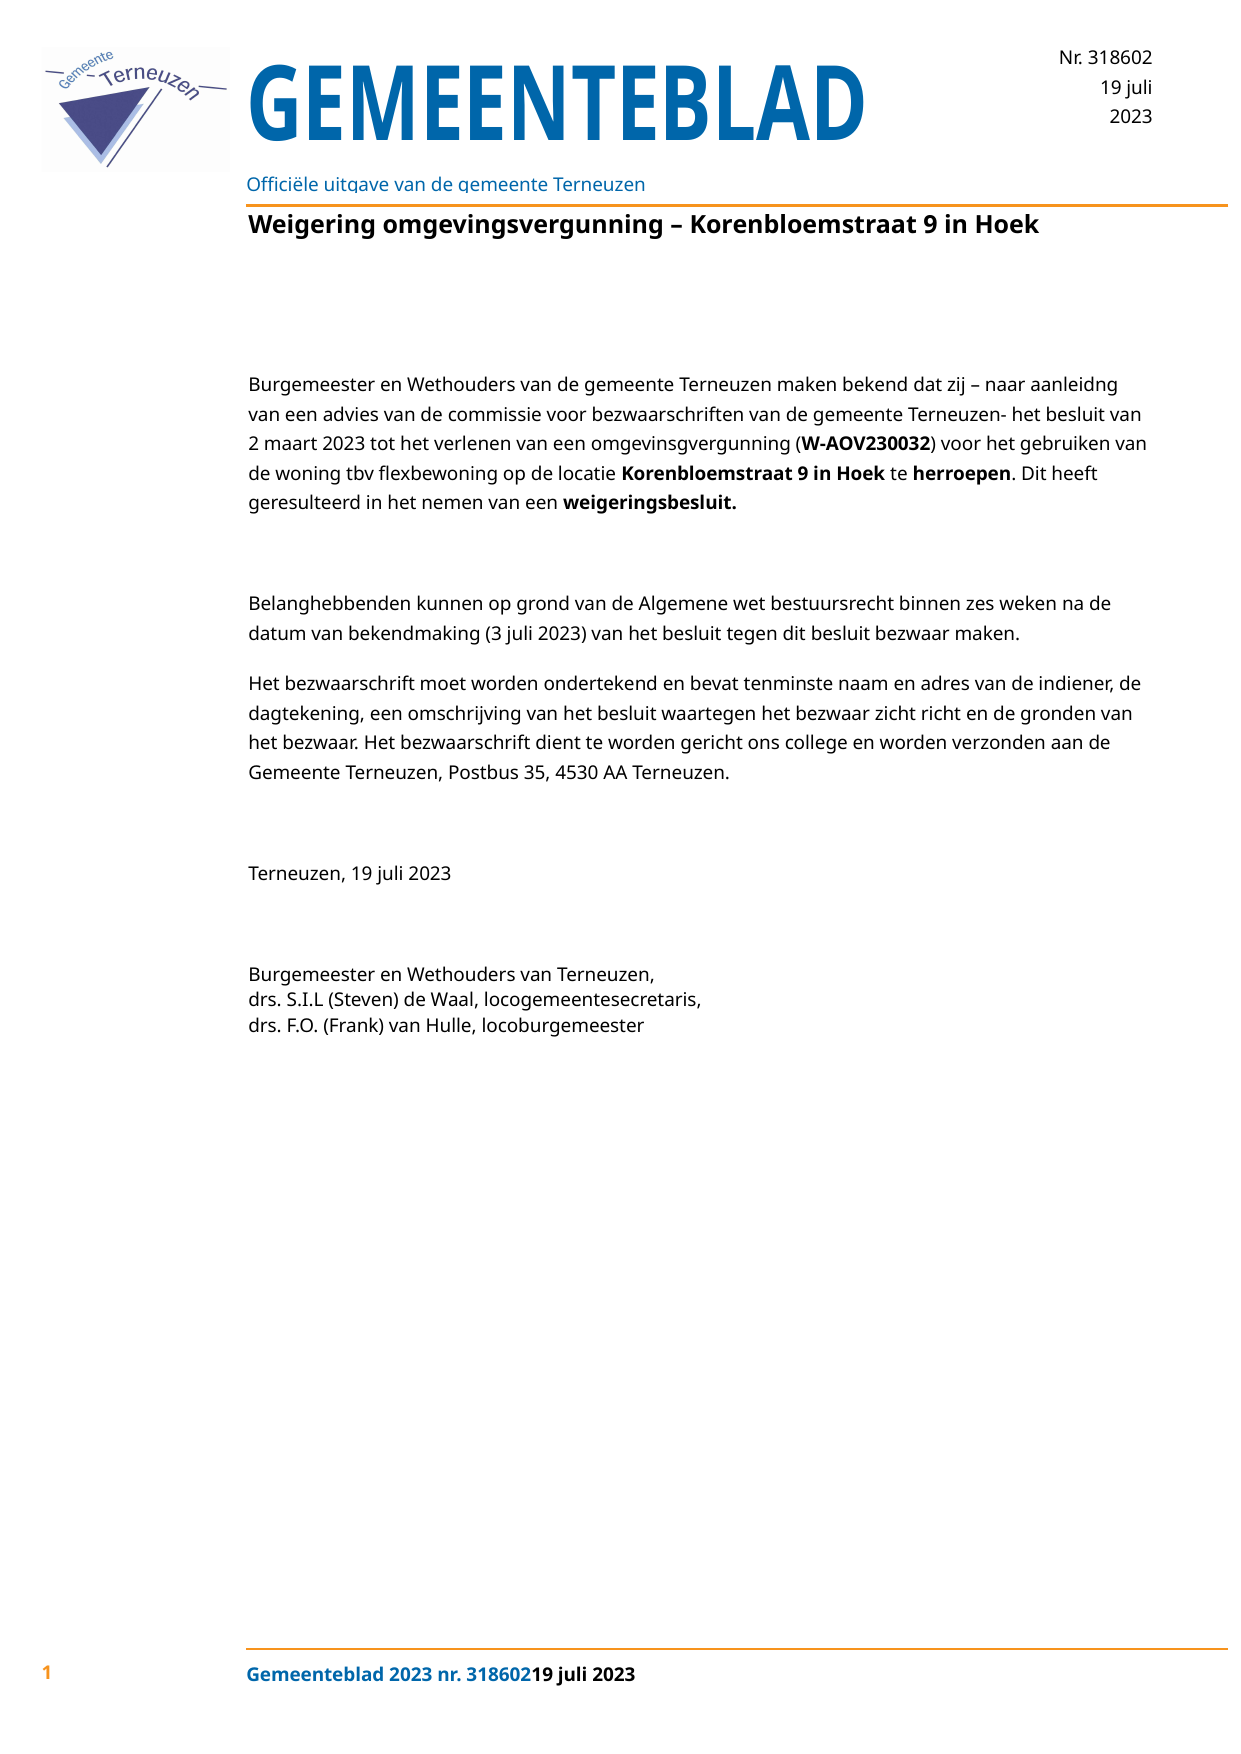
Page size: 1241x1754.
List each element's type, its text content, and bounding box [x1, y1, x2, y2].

table_cell drs. F.O. (Frank) van Hulle, locoburgemeester [248, 1012, 1152, 1038]
text Terneuzen, 19 juli 2023 [248, 860, 1152, 886]
table_header Burgemeester en Wethouders van Terneuzen, [248, 961, 1152, 987]
text Belanghebbenden kunnen op grond van de Algemene wet bestuursrecht binnen zes weken na de datum van bekendmaking (3 juli 2023) van het besluit tegen dit besluit bezwaar maken. [248, 590, 1152, 646]
table_cell drs. S.I.L (Steven) de Waal, locogemeentesecretaris, [248, 987, 837, 1012]
picture [41, 47, 231, 172]
text Het bezwaarschrift moet worden ondertekend en bevat tenminste naam en adres van de indiener, de dagtekening, een omschrijving van het besluit waartegen het bezwaar zicht richt en de gronden van het bezwaar. Het bezwaarschrift dient te worden gericht ons college en worden verzonden aan de Gemeente Terneuzen, Postbus 35, 4530 AA Terneuzen. [248, 670, 1152, 785]
text Burgemeester en Wethouders van de gemeente Terneuzen maken bekend dat zij – naar aanleidng van een advies van de commissie voor bezwaarschriften van de gemeente Terneuzen- het besluit van 2 maart 2023 tot het verlenen van een omgevinsgvergunning (W-AOV230032) voor het gebruiken van de woning tbv flexbewoning op de locatie Korenbloemstraat 9 in Hoek te herroepen. Dit heeft geresulteerd in het nemen van een weigeringsbesluit. [248, 371, 1152, 515]
table_cell [837, 987, 1152, 1012]
text Weigering omgevingsvergunning – Korenbloemstraat 9 in Hoek [248, 207, 1152, 241]
